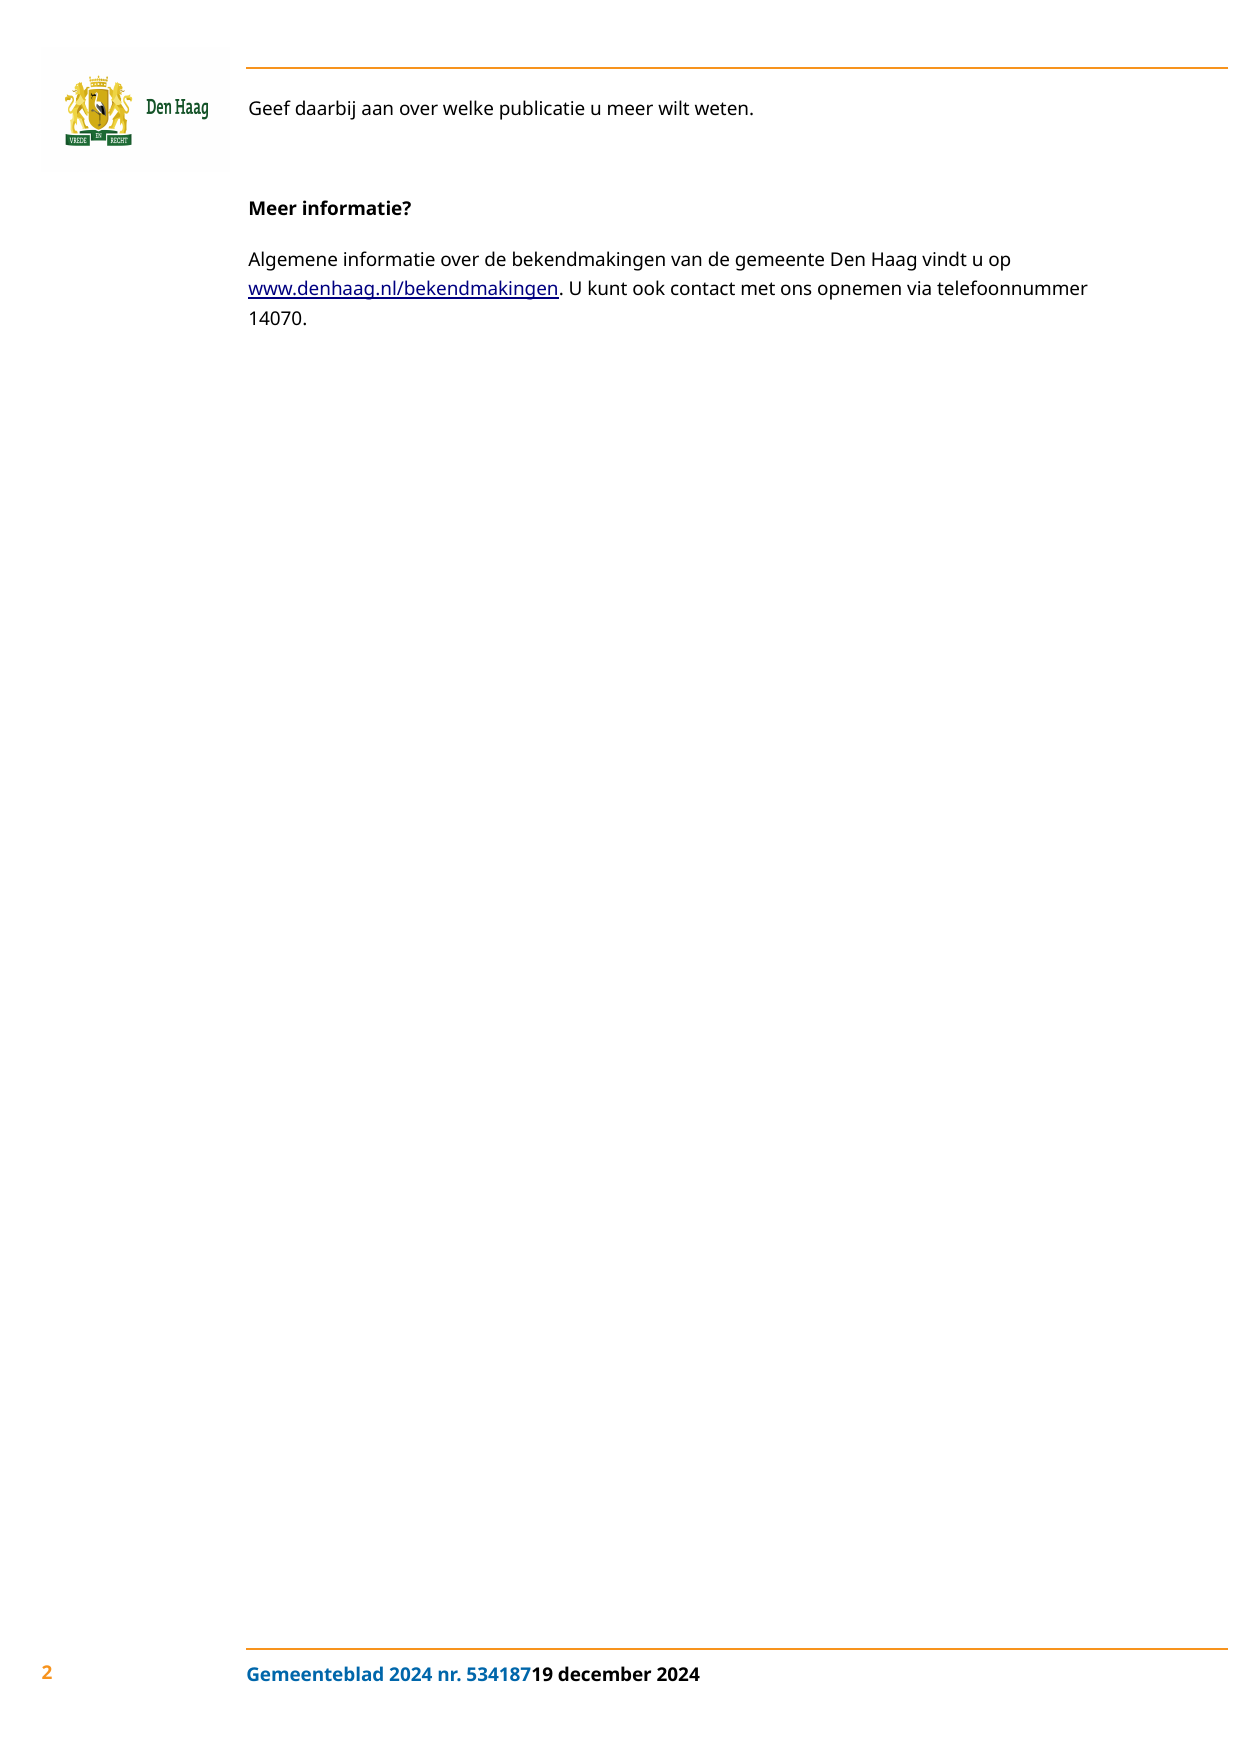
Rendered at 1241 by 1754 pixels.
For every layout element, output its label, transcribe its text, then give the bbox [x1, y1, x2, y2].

text Geef daarbij aan over welke publicatie u meer wilt weten. [248, 95, 1152, 121]
text Meer informatie? [248, 196, 1152, 221]
picture [41, 47, 231, 172]
text Algemene informatie over de bekendmakingen van de gemeente Den Haag vindt u op www.denhaag.nl/bekendmakingen. U kunt ook contact met ons opnemen via telefoonnummer 14070. [248, 246, 1152, 331]
